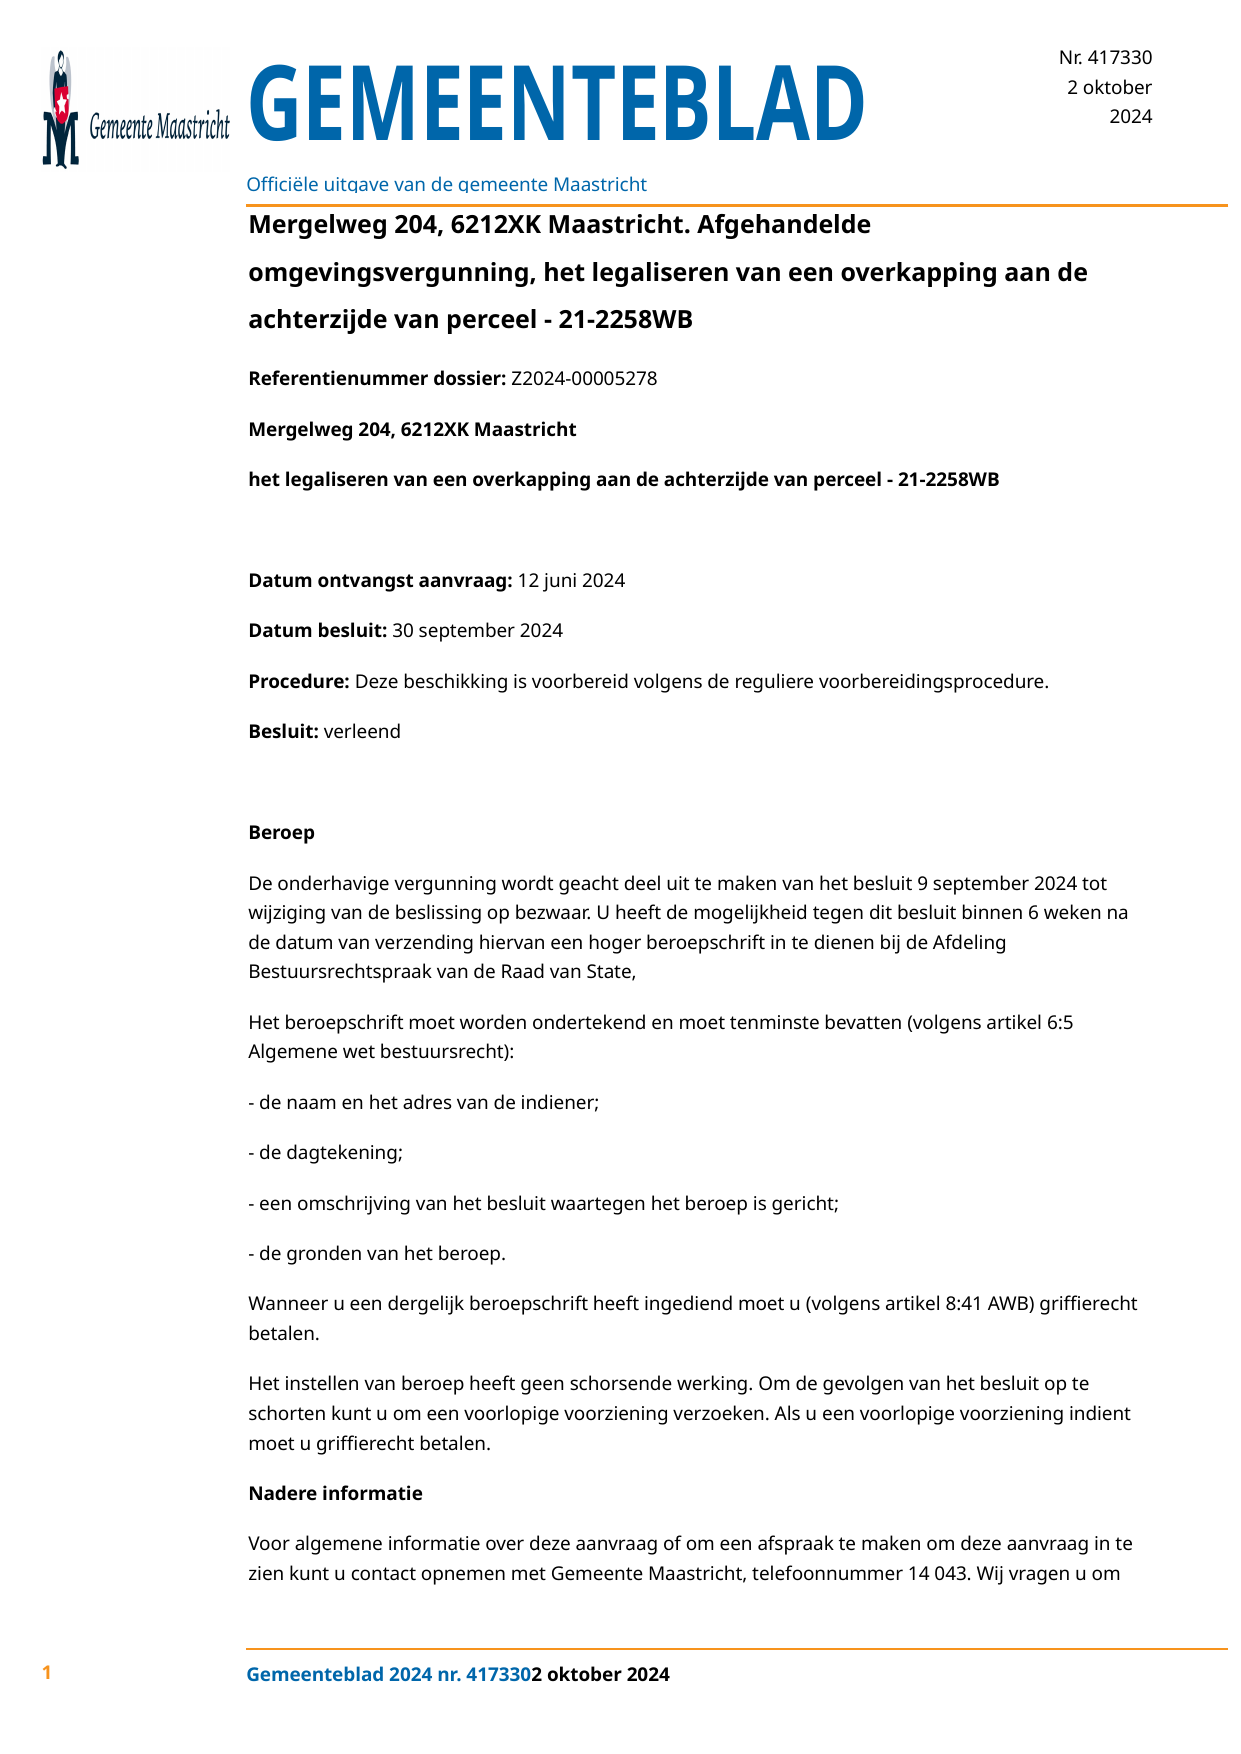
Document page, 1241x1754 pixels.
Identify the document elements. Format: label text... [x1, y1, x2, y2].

text Datum besluit: 30 september 2024 [248, 618, 1152, 643]
text Mergelweg 204, 6212XK Maastricht. Afgehandelde omgevingsvergunning, het legaliseren van een overkapping aan de achterzijde van perceel - 21-2258WB [248, 207, 1152, 336]
text - de gronden van het beroep. [248, 1240, 1152, 1266]
text Het beroepschrift moet worden ondertekend en moet tenminste bevatten (volgens artikel 6:5 Algemene wet bestuursrecht): [248, 1009, 1152, 1064]
text - de dagtekening; [248, 1139, 1152, 1165]
text Wanneer u een dergelijk beroepschrift heeft ingediend moet u (volgens artikel 8:41 AWB) griffierecht betalen. [248, 1291, 1152, 1346]
text De onderhavige vergunning wordt geacht deel uit te maken van het besluit 9 september 2024 tot wijziging van de beslissing op bezwaar. U heeft de mogelijkheid tegen dit besluit binnen 6 weken na de datum van verzending hiervan een hoger beroepschrift in te dienen bij de Afdeling Bestuursrechtspraak van de Raad van State, [248, 870, 1152, 984]
text Besluit: verleend [248, 718, 1152, 744]
picture [41, 47, 231, 172]
text Referentienummer dossier: Z2024-00005278 [248, 366, 1152, 391]
text Beroep [248, 819, 1152, 845]
text Nadere informatie [248, 1480, 1152, 1506]
text Datum ontvangst aanvraag: 12 juni 2024 [248, 567, 1152, 593]
text - een omschrijving van het besluit waartegen het beroep is gericht; [248, 1190, 1152, 1215]
text het legaliseren van een overkapping aan de achterzijde van perceel - 21-2258WB [248, 466, 1152, 492]
text Procedure: Deze beschikking is voorbereid volgens de reguliere voorbereidingsprocedure. [248, 668, 1152, 694]
text Voor algemene informatie over deze aanvraag of om een afspraak te maken om deze aanvraag in te zien kunt u contact opnemen met Gemeente Maastricht, telefoonnummer 14 043. Wij vragen u om [248, 1531, 1152, 1586]
text - de naam en het adres van de indiener; [248, 1089, 1152, 1114]
text Mergelweg 204, 6212XK Maastricht [248, 416, 1152, 442]
text Het instellen van beroep heeft geen schorsende werking. Om de gevolgen van het besluit op te schorten kunt u om een voorlopige voorziening verzoeken. Als u een voorlopige voorziening indient moet u griffierecht betalen. [248, 1371, 1152, 1455]
